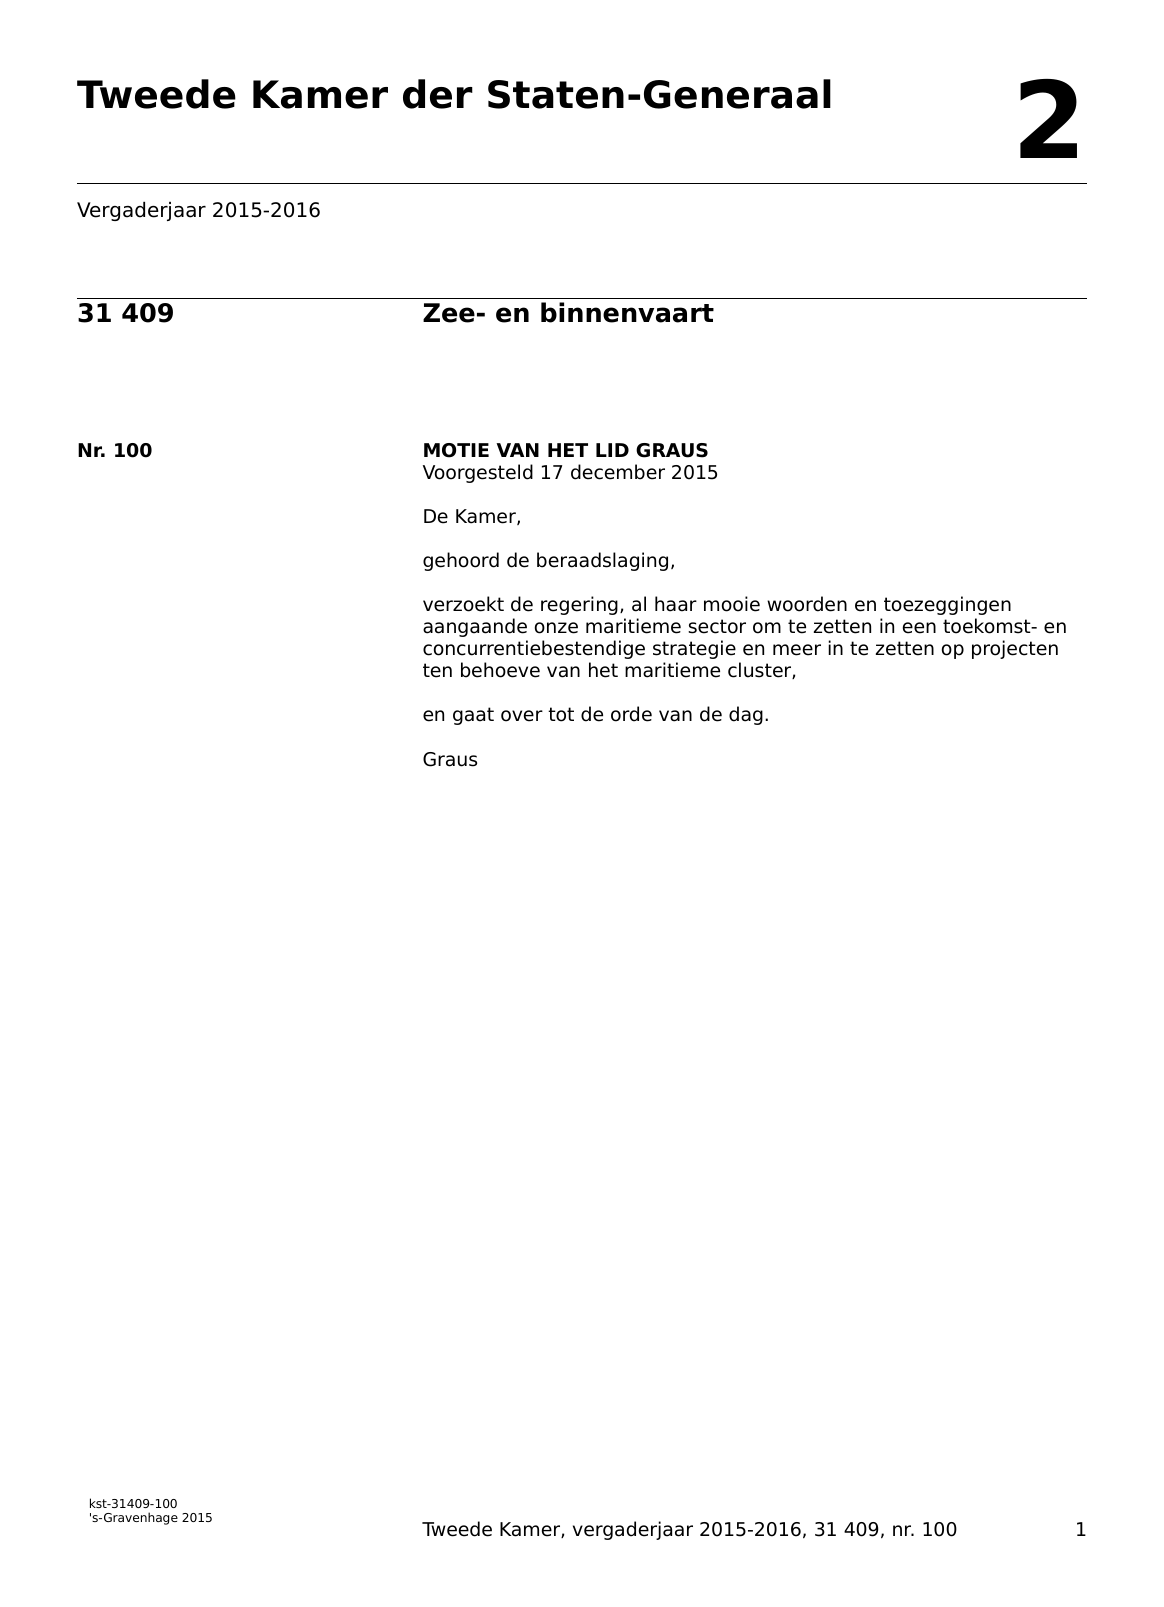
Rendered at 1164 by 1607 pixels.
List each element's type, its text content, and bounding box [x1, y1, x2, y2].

subtitle 31 409 Zee- en binnenvaart [77, 299, 1087, 329]
table_cell Vergaderjaar 2015-2016 [77, 184, 1087, 298]
subtitle Nr. 100 MOTIE VAN HET LID GRAUS [77, 440, 1087, 462]
table_header 2 [886, 59, 1087, 183]
text verzoekt de regering, al haar mooie woorden en toezeggingen aangaande onze maritieme sector om te zetten in een toekomst- en concurrentiebestendige strategie en meer in te zetten op projecten ten behoeve van het maritieme cluster, [422, 594, 1087, 682]
text kst-31409-100 [88, 1497, 323, 1511]
text 's-Gravenhage 2015 [88, 1511, 323, 1525]
table_header Tweede Kamer der Staten-Generaal [77, 59, 886, 183]
text De Kamer, [422, 506, 1087, 528]
text en gaat over tot de orde van de dag. [422, 704, 1087, 726]
text Graus [422, 748, 1087, 770]
text Voorgesteld 17 december 2015 [422, 462, 1087, 484]
text gehoord de beraadslaging, [422, 550, 1087, 572]
